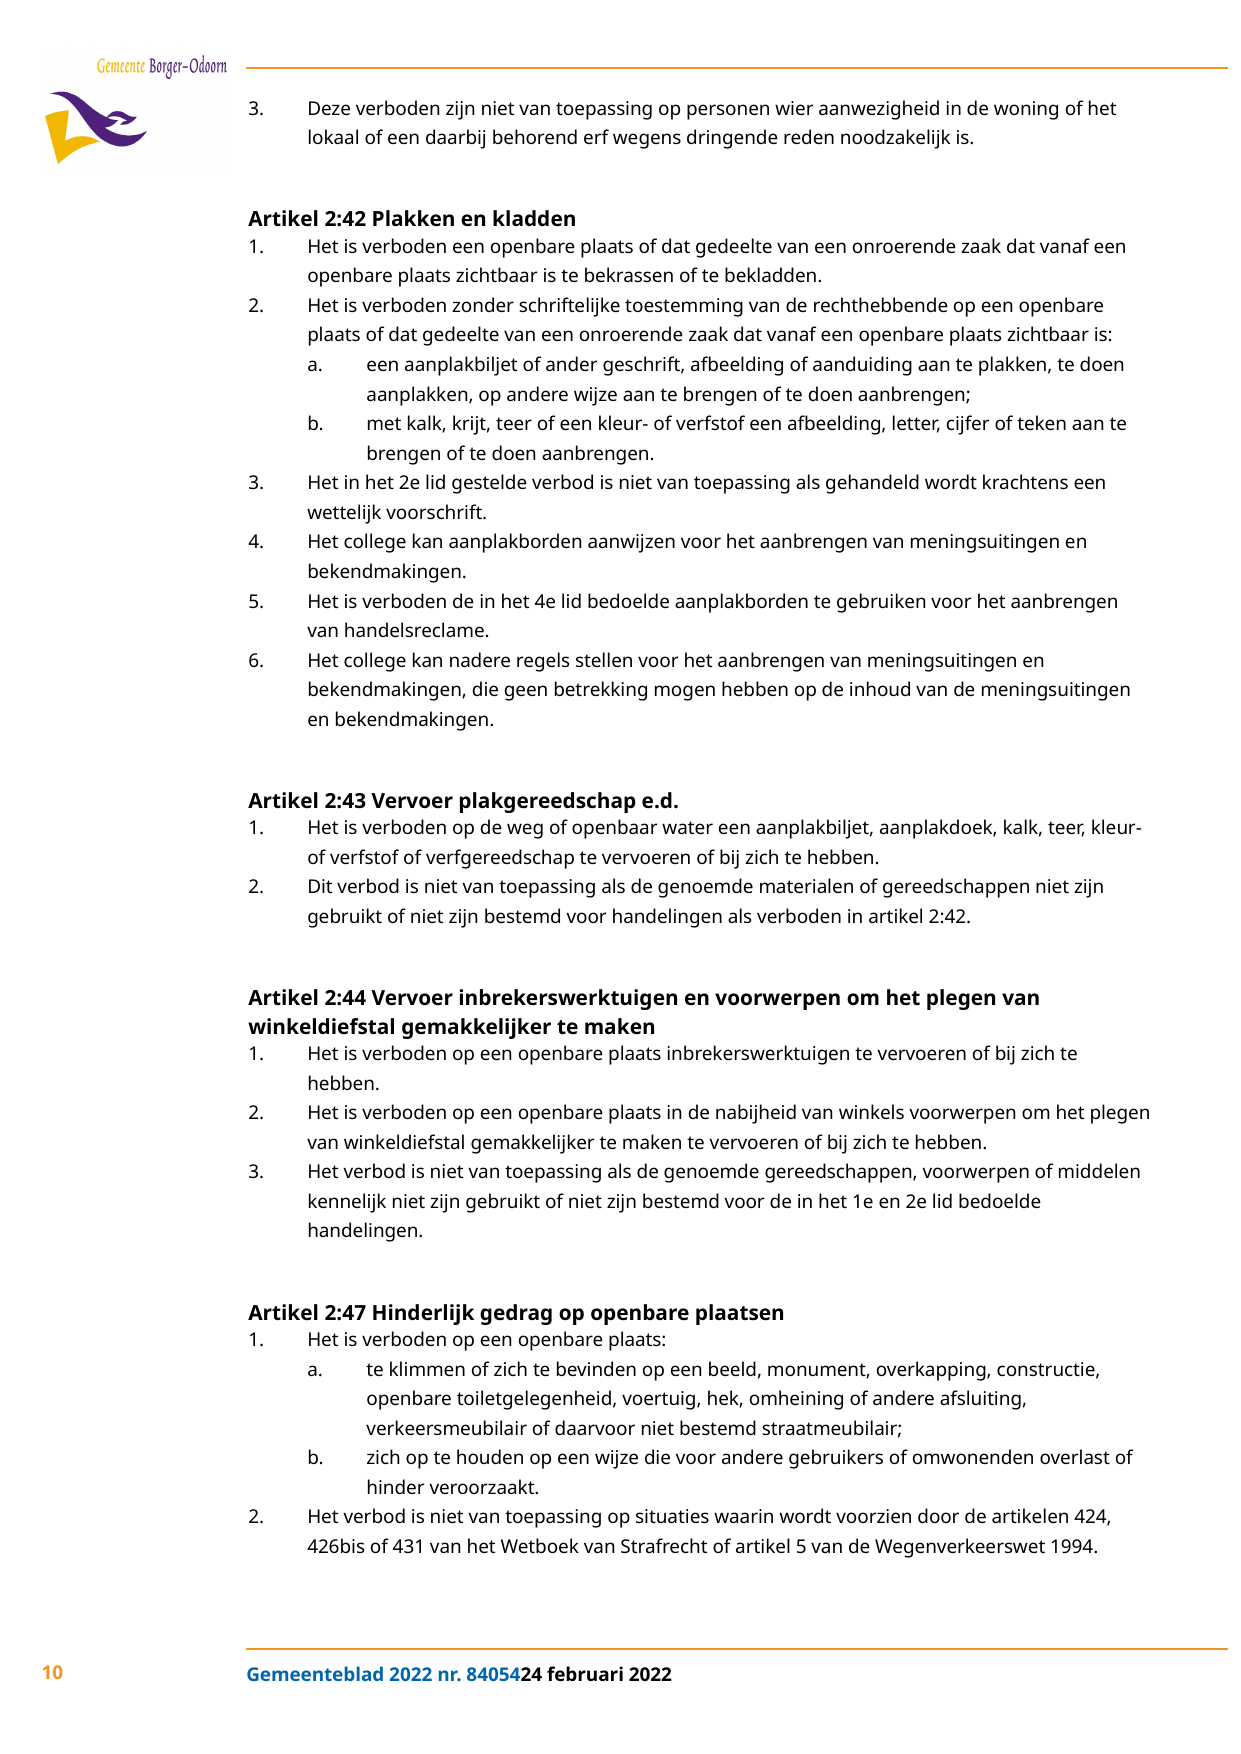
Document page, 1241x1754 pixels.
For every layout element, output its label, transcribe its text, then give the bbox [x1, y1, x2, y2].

list Het is verboden op een openbare plaats in de nabijheid van winkels voorwerpen om het plegen van winkeldiefstal gemakkelijker te maken te vervoeren of bij zich te hebben. [248, 1099, 1152, 1155]
list Het verbod is niet van toepassing als de genoemde gereedschappen, voorwerpen of middelen kennelijk niet zijn gebruikt of niet zijn bestemd voor de in het 1e en 2e lid bedoelde handelingen. [248, 1158, 1152, 1243]
list Het is verboden een openbare plaats of dat gedeelte van een onroerende zaak dat vanaf een openbare plaats zichtbaar is te bekrassen of te bekladden. [248, 233, 1152, 288]
picture [41, 47, 231, 172]
text Artikel 2:47 Hinderlijk gedrag op openbare plaatsen [248, 1298, 1152, 1326]
list Het college kan aanplakborden aanwijzen voor het aanbrengen van meningsuitingen en bekendmakingen. [248, 529, 1152, 584]
list te klimmen of zich te bevinden op een beeld, monument, overkapping, constructie, openbare toiletgelegenheid, voertuig, hek, omheining of andere afsluiting, verkeersmeubilair of daarvoor niet bestemd straatmeubilair; [307, 1356, 1152, 1441]
list Het is verboden op een openbare plaats inbrekerswerktuigen te vervoeren of bij zich te hebben. [248, 1040, 1152, 1096]
list een aanplakbiljet of ander geschrift, afbeelding of aanduiding aan te plakken, te doen aanplakken, op andere wijze aan te brengen of te doen aanbrengen; [307, 351, 1152, 406]
text Artikel 2:42 Plakken en kladden [248, 204, 1152, 233]
text Artikel 2:43 Vervoer plakgereedschap e.d. [248, 786, 1152, 814]
list Het is verboden op de weg of openbaar water een aanplakbiljet, aanplakdoek, kalk, teer, kleur- of verfstof of verfgereedschap te vervoeren of bij zich te hebben. [248, 814, 1152, 870]
list Het verbod is niet van toepassing op situaties waarin wordt voorzien door de artikelen 424, 426bis of 431 van het Wetboek van Strafrecht of artikel 5 van de Wegenverkeerswet 1994. [248, 1504, 1152, 1559]
list Dit verbod is niet van toepassing als de genoemde materialen of gereedschappen niet zijn gebruikt of niet zijn bestemd voor handelingen als verboden in artikel 2:42. [248, 874, 1152, 929]
list Het is verboden de in het 4e lid bedoelde aanplakborden te gebruiken voor het aanbrengen van handelsreclame. [248, 588, 1152, 643]
list Het college kan nadere regels stellen voor het aanbrengen van meningsuitingen en bekendmakingen, die geen betrekking mogen hebben op de inhoud van de meningsuitingen en bekendmakingen. [248, 647, 1152, 732]
text Artikel 2:44 Vervoer inbrekerswerktuigen en voorwerpen om het plegen van winkeldiefstal gemakkelijker te maken [248, 983, 1152, 1040]
list Het in het 2e lid gestelde verbod is niet van toepassing als gehandeld wordt krachtens een wettelijk voorschrift. [248, 469, 1152, 525]
list Deze verboden zijn niet van toepassing op personen wier aanwezigheid in de woning of het lokaal of een daarbij behorend erf wegens dringende reden noodzakelijk is. [248, 95, 1152, 150]
list Het is verboden op een openbare plaats: [248, 1326, 1152, 1352]
list Het is verboden zonder schriftelijke toestemming van de rechthebbende op een openbare plaats of dat gedeelte van een onroerende zaak dat vanaf een openbare plaats zichtbaar is: [248, 292, 1152, 347]
list zich op te houden op een wijze die voor andere gebruikers of omwonenden overlast of hinder veroorzaakt. [307, 1444, 1152, 1500]
list met kalk, krijt, teer of een kleur- of verfstof een afbeelding, letter, cijfer of teken aan te brengen of te doen aanbrengen. [307, 410, 1152, 466]
